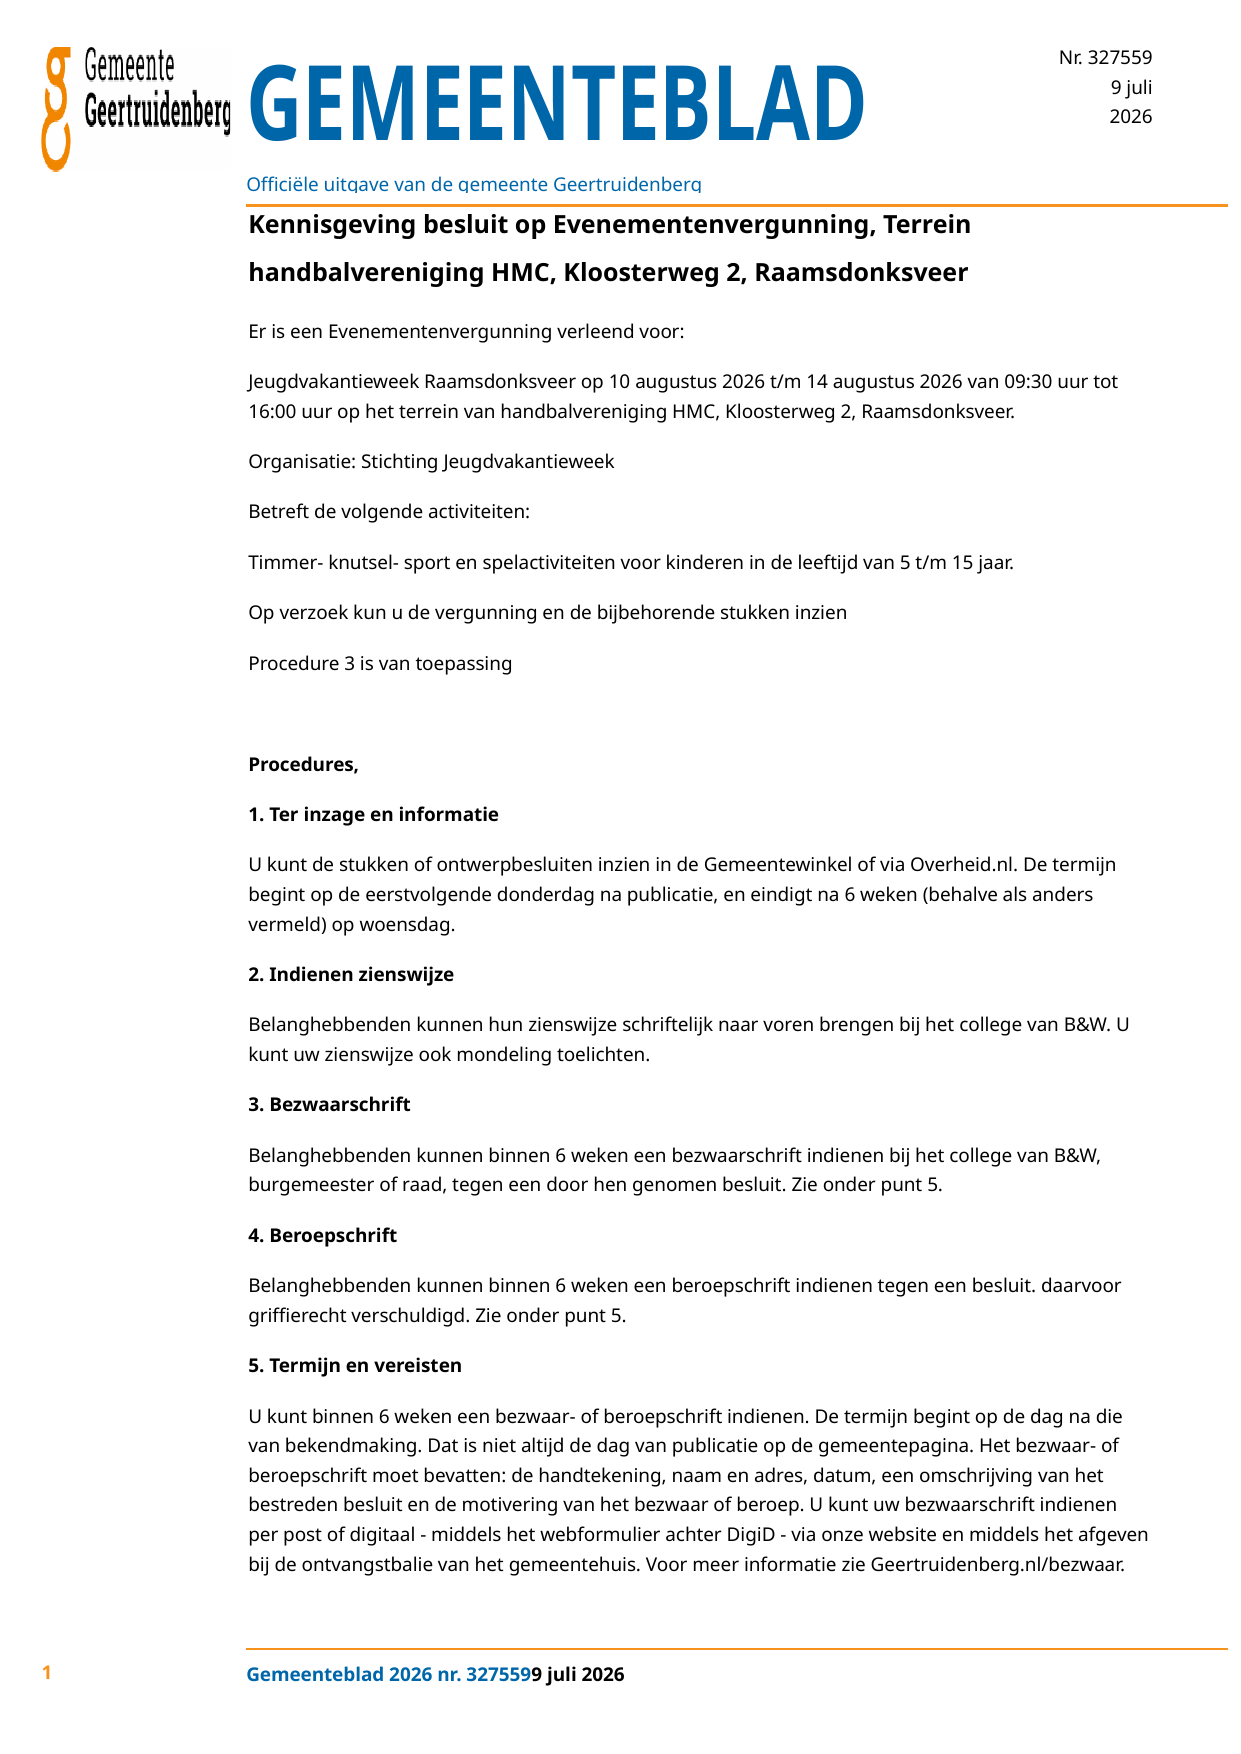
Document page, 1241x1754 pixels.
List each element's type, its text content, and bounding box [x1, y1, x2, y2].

text 4. Beroepschrift [248, 1222, 1152, 1248]
picture [41, 47, 231, 172]
text Timmer- knutsel- sport en spelactiviteiten voor kinderen in de leeftijd van 5 t/m 15 jaar. [248, 549, 1152, 575]
text Op verzoek kun u de vergunning en de bijbehorende stukken inzien [248, 599, 1152, 625]
text 5. Termijn en vereisten [248, 1352, 1152, 1378]
text Betreft de volgende activiteiten: [248, 499, 1152, 524]
text 1. Ter inzage en informatie [248, 801, 1152, 827]
text 3. Bezwaarschrift [248, 1092, 1152, 1117]
text Belanghebbenden kunnen binnen 6 weken een bezwaarschrift indienen bij het college van B&W, burgemeester of raad, tegen een door hen genomen besluit. Zie onder punt 5. [248, 1142, 1152, 1197]
text Er is een Evenementenvergunning verleend voor: [248, 318, 1152, 344]
text Belanghebbenden kunnen binnen 6 weken een beroepschrift indienen tegen een besluit. daarvoor griffierecht verschuldigd. Zie onder punt 5. [248, 1272, 1152, 1328]
text Organisatie: Stichting Jeugdvakantieweek [248, 448, 1152, 474]
text Procedures, [248, 751, 1152, 777]
text U kunt binnen 6 weken een bezwaar- of beroepschrift indienen. De termijn begint op de dag na die van bekendmaking. Dat is niet altijd de dag van publicatie op de gemeentepagina. Het bezwaar- of beroepschrift moet bevatten: de handtekening, naam en adres, datum, een omschrijving van het bestreden besluit en de motivering van het bezwaar of beroep. U kunt uw bezwaarschrift indienen per post of digitaal - middels het webformulier achter DigiD - via onze website en middels het afgeven bij de ontvangstbalie van het gemeentehuis. Voor meer informatie zie Geertruidenberg.nl/bezwaar. [248, 1403, 1152, 1577]
text U kunt de stukken of ontwerpbesluiten inzien in de Gemeentewinkel of via Overheid.nl. De termijn begint op de eerstvolgende donderdag na publicatie, en eindigt na 6 weken (behalve als anders vermeld) op woensdag. [248, 852, 1152, 937]
text Jeugdvakantieweek Raamsdonksveer op 10 augustus 2026 t/m 14 augustus 2026 van 09:30 uur tot 16:00 uur op het terrein van handbalvereniging HMC, Kloosterweg 2, Raamsdonksveer. [248, 368, 1152, 424]
text Procedure 3 is van toepassing [248, 650, 1152, 676]
text Belanghebbenden kunnen hun zienswijze schriftelijk naar voren brengen bij het college van B&W. U kunt uw zienswijze ook mondeling toelichten. [248, 1012, 1152, 1067]
text Kennisgeving besluit op Evenementenvergunning, Terrein handbalvereniging HMC, Kloosterweg 2, Raamsdonksveer [248, 207, 1152, 288]
text 2. Indienen zienswijze [248, 961, 1152, 987]
